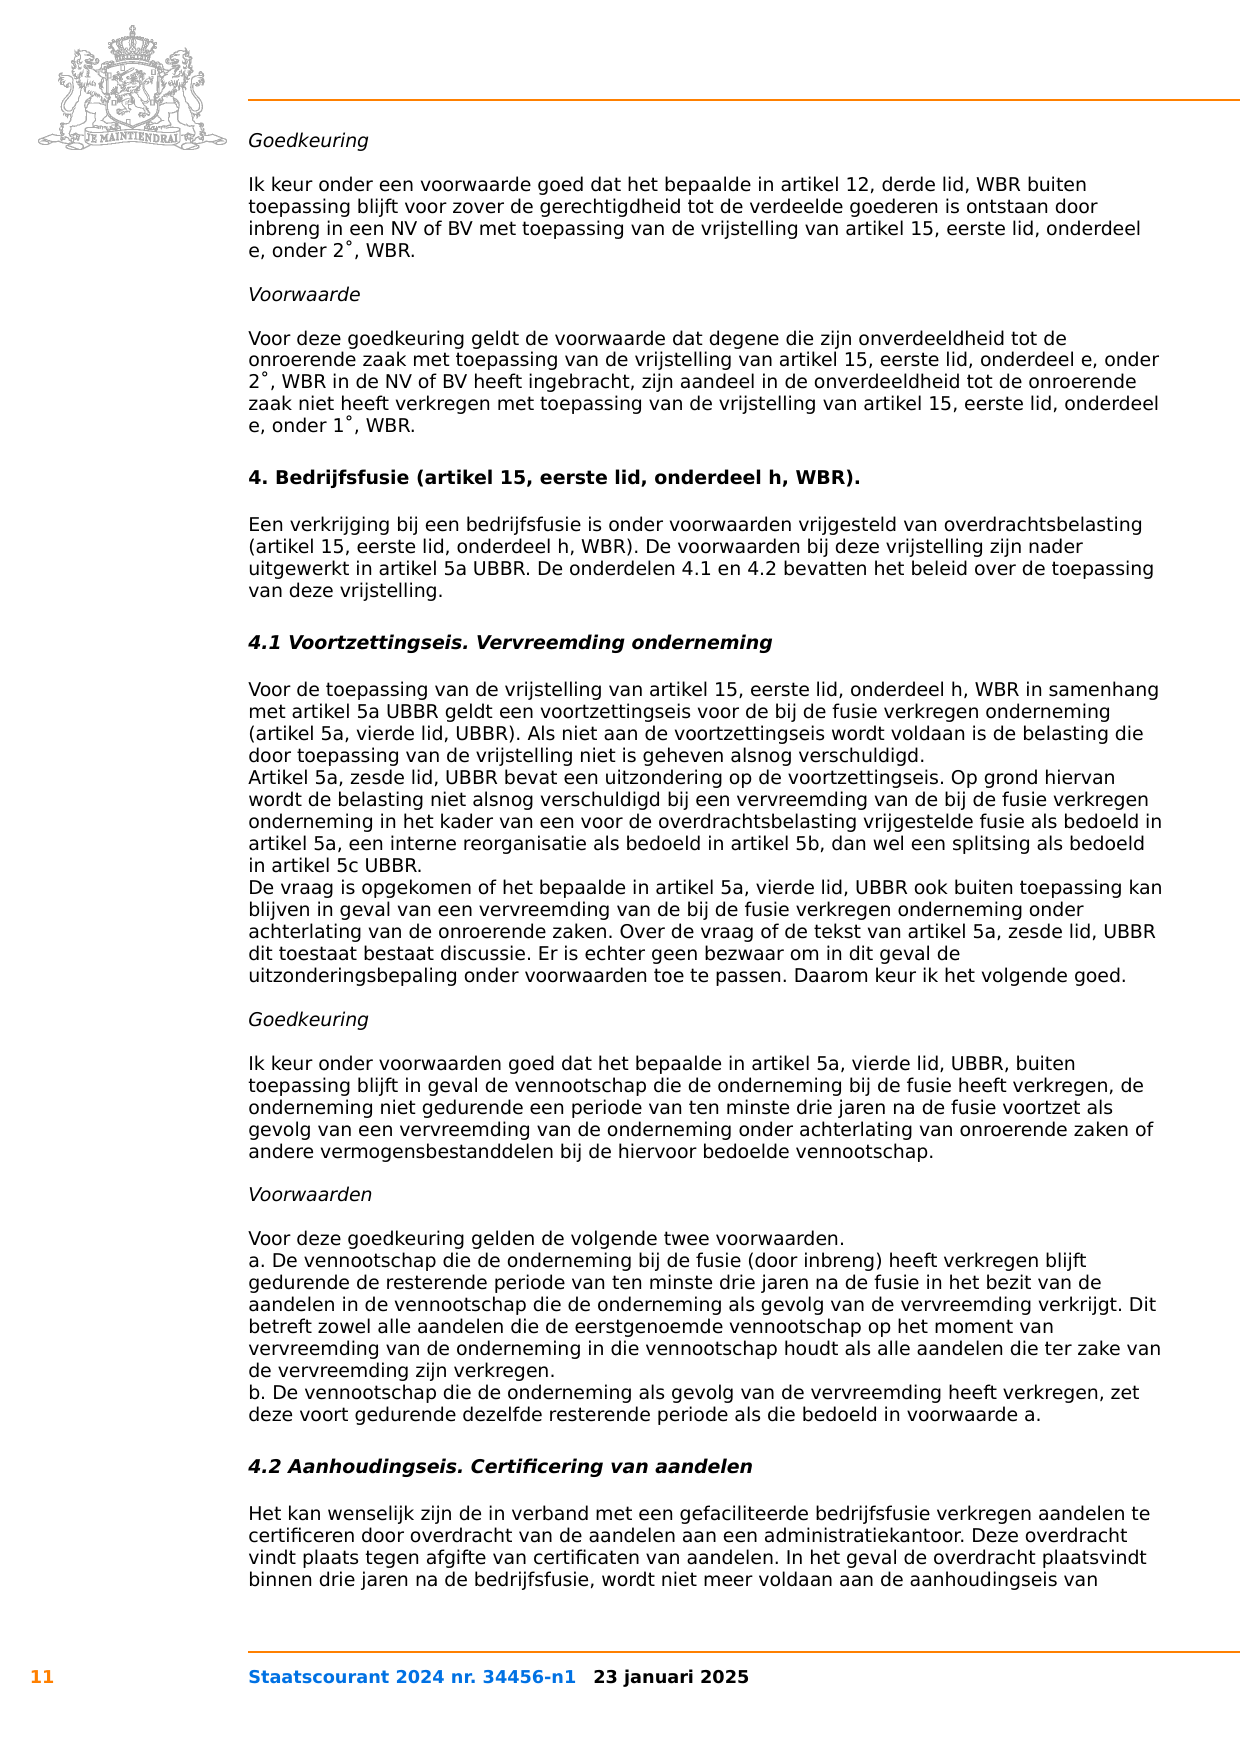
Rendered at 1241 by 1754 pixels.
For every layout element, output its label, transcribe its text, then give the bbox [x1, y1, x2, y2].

subtitle Goedkeuring [248, 1009, 1163, 1031]
subtitle 4.1 Voortzettingseis. Vervreemding onderneming [248, 632, 1163, 654]
subtitle 4.2 Aanhoudingseis. Certificering van aandelen [248, 1456, 1163, 1478]
text Een verkrijging bij een bedrijfsfusie is onder voorwaarden vrijgesteld van overdrachtsbelasting (artikel 15, eerste lid, onderdeel h, WBR). De voorwaarden bij deze vrijstelling zijn nader uitgewerkt in artikel 5a UBBR. De onderdelen 4.1 en 4.2 bevatten het beleid over de toepassing van deze vrijstelling. [248, 514, 1163, 602]
text Ik keur onder een voorwaarde goed dat het bepaalde in artikel 12, derde lid, WBR buiten toepassing blijft voor zover de gerechtigdheid tot de verdeelde goederen is ontstaan door inbreng in een NV of BV met toepassing van de vrijstelling van artikel 15, eerste lid, onderdeel e, onder 2˚, WBR. [248, 174, 1163, 262]
text Het kan wenselijk zijn de in verband met een gefaciliteerde bedrijfsfusie verkregen aandelen te certificeren door overdracht van de aandelen aan een administratiekantoor. Deze overdracht vindt plaats tegen afgifte van certificaten van aandelen. In het geval de overdracht plaatsvindt binnen drie jaren na de bedrijfsfusie, wordt niet meer voldaan aan de aanhoudingseis van [248, 1503, 1163, 1591]
text b. De vennootschap die de onderneming als gevolg van de vervreemding heeft verkregen, zet deze voort gedurende dezelfde resterende periode als die bedoeld in voorwaarde a. [248, 1382, 1163, 1426]
subtitle Voorwaarden [248, 1184, 1163, 1206]
text Voor deze goedkeuring geldt de voorwaarde dat degene die zijn onverdeeldheid tot de onroerende zaak met toepassing van de vrijstelling van artikel 15, eerste lid, onderdeel e, onder 2˚, WBR in de NV of BV heeft ingebracht, zijn aandeel in de onverdeeldheid tot de onroerende zaak niet heeft verkregen met toepassing van de vrijstelling van artikel 15, eerste lid, onderdeel e, onder 1˚, WBR. [248, 327, 1163, 437]
text Ik keur onder voorwaarden goed dat het bepaalde in artikel 5a, vierde lid, UBBR, buiten toepassing blijft in geval de vennootschap die de onderneming bij de fusie heeft verkregen, de onderneming niet gedurende een periode van ten minste drie jaren na de fusie voortzet als gevolg van een vervreemding van de onderneming onder achterlating van onroerende zaken of andere vermogensbestanddelen bij de hiervoor bedoelde vennootschap. [248, 1053, 1163, 1162]
text De vraag is opgekomen of het bepaalde in artikel 5a, vierde lid, UBBR ook buiten toepassing kan blijven in geval van een vervreemding van de bij de fusie verkregen onderneming onder achterlating van de onroerende zaken. Over de vraag of de tekst van artikel 5a, zesde lid, UBBR dit toestaat bestaat discussie. Er is echter geen bezwaar om in dit geval de uitzonderingsbepaling onder voorwaarden toe te passen. Daarom keur ik het volgende goed. [248, 877, 1163, 987]
picture [38, 25, 227, 150]
text Voor de toepassing van de vrijstelling van artikel 15, eerste lid, onderdeel h, WBR in samenhang met artikel 5a UBBR geldt een voortzettingseis voor de bij de fusie verkregen onderneming (artikel 5a, vierde lid, UBBR). Als niet aan de voortzettingseis wordt voldaan is de belasting die door toepassing van de vrijstelling niet is geheven alsnog verschuldigd. [248, 679, 1163, 767]
subtitle Voorwaarde [248, 283, 1163, 306]
subtitle Goedkeuring [248, 130, 1163, 152]
text Voor deze goedkeuring gelden de volgende twee voorwaarden. [248, 1228, 1163, 1250]
text Artikel 5a, zesde lid, UBBR bevat een uitzondering op de voortzettingseis. Op grond hiervan wordt de belasting niet alsnog verschuldigd bij een vervreemding van de bij de fusie verkregen onderneming in het kader van een voor de overdrachtsbelasting vrijgestelde fusie als bedoeld in artikel 5a, een interne reorganisatie als bedoeld in artikel 5b, dan wel een splitsing als bedoeld in artikel 5c UBBR. [248, 767, 1163, 877]
text a. De vennootschap die de onderneming bij de fusie (door inbreng) heeft verkregen blijft gedurende de resterende periode van ten minste drie jaren na de fusie in het bezit van de aandelen in de vennootschap die de onderneming als gevolg van de vervreemding verkrijgt. Dit betreft zowel alle aandelen die de eerstgenoemde vennootschap op het moment van vervreemding van de onderneming in die vennootschap houdt als alle aandelen die ter zake van de vervreemding zijn verkregen. [248, 1250, 1163, 1382]
subtitle 4. Bedrijfsfusie (artikel 15, eerste lid, onderdeel h, WBR). [248, 467, 1163, 489]
